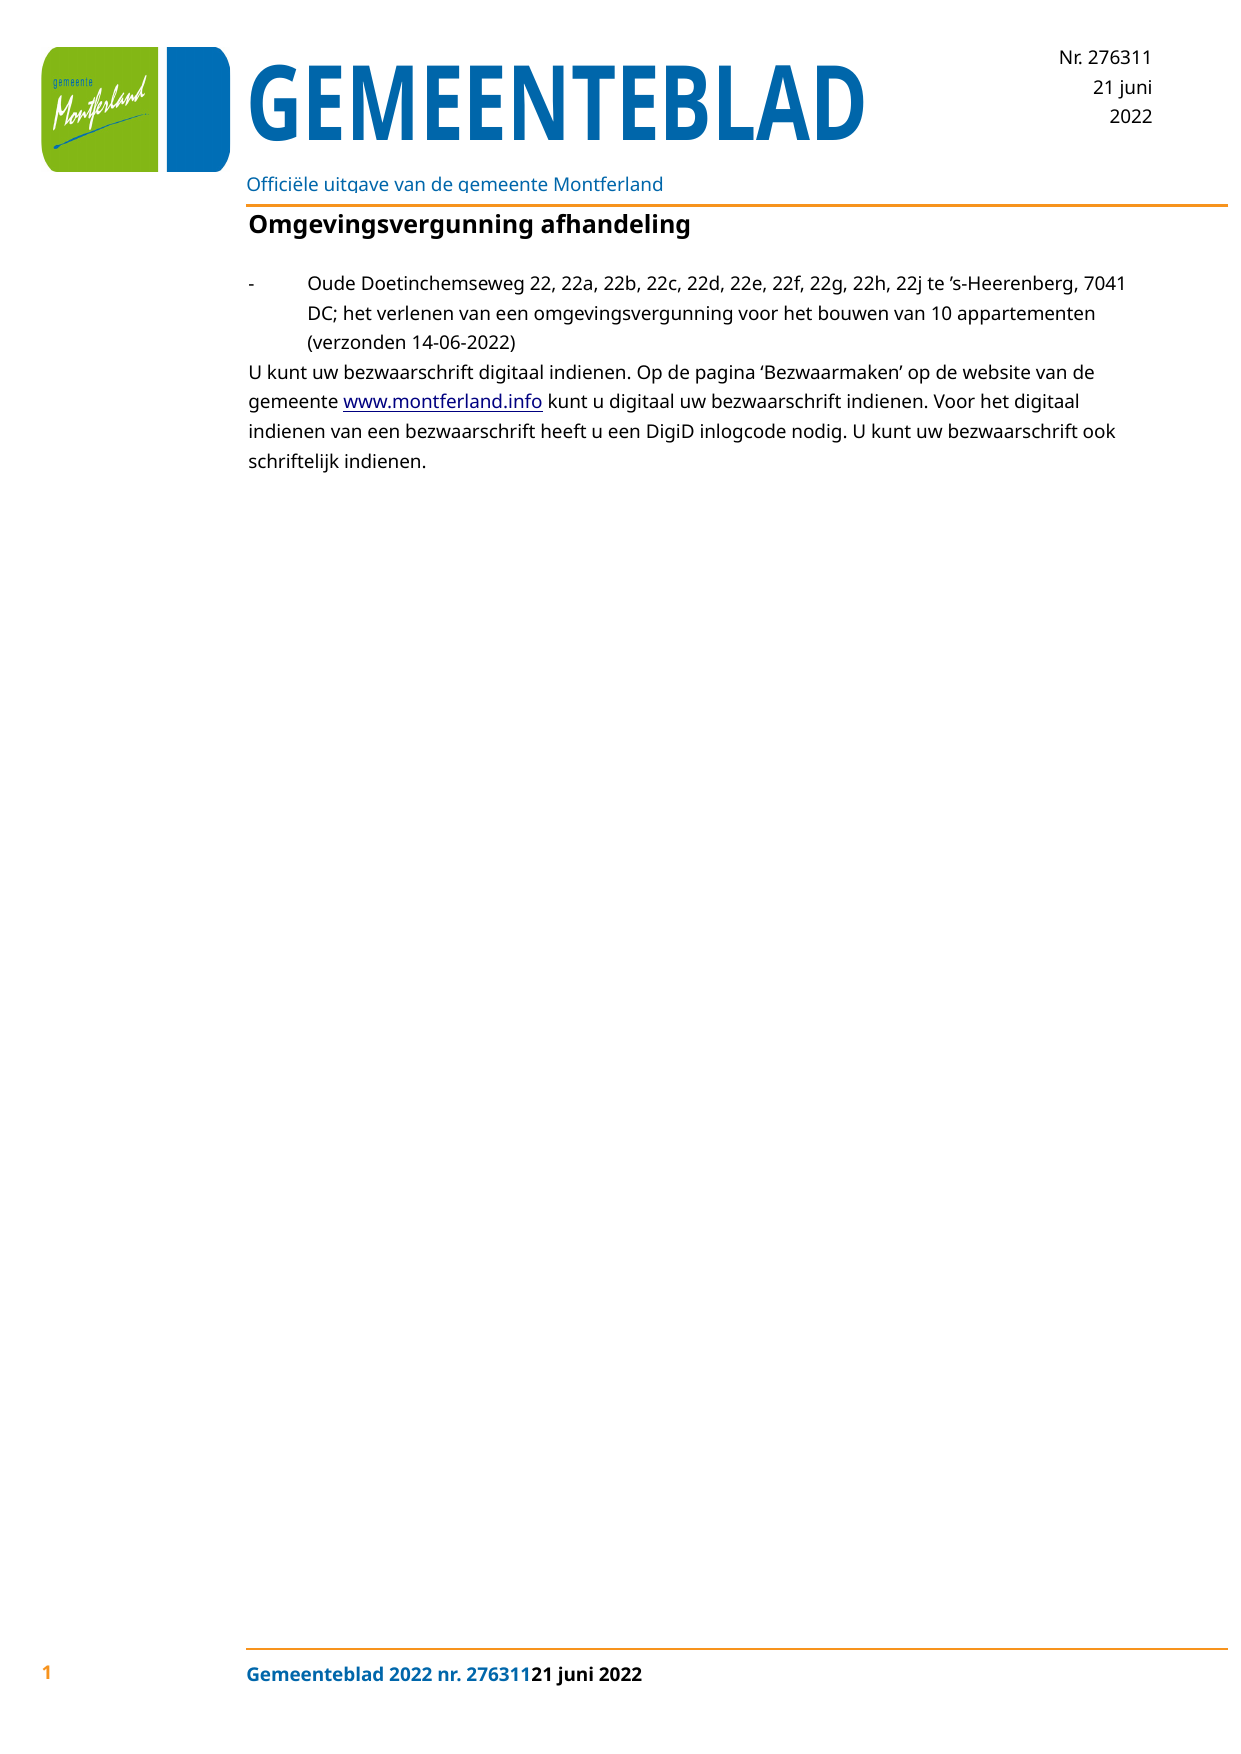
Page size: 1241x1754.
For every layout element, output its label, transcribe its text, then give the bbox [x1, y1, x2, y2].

text U kunt uw bezwaarschrift digitaal indienen. Op de pagina ‘Bezwaarmaken’ op de website van de gemeente www.montferland.info kunt u digitaal uw bezwaarschrift indienen. Voor het digitaal indienen van een bezwaarschrift heeft u een DigiD inlogcode nodig. U kunt uw bezwaarschrift ook schriftelijk indienen. [248, 359, 1152, 473]
text Omgevingsvergunning afhandeling [248, 207, 1152, 241]
picture [41, 47, 231, 172]
list Oude Doetinchemseweg 22, 22a, 22b, 22c, 22d, 22e, 22f, 22g, 22h, 22j te ’s-Heerenberg, 7041 DC; het verlenen van een omgevingsvergunning voor het bouwen van 10 appartementen (verzonden 14-06-2022) [248, 270, 1152, 355]
